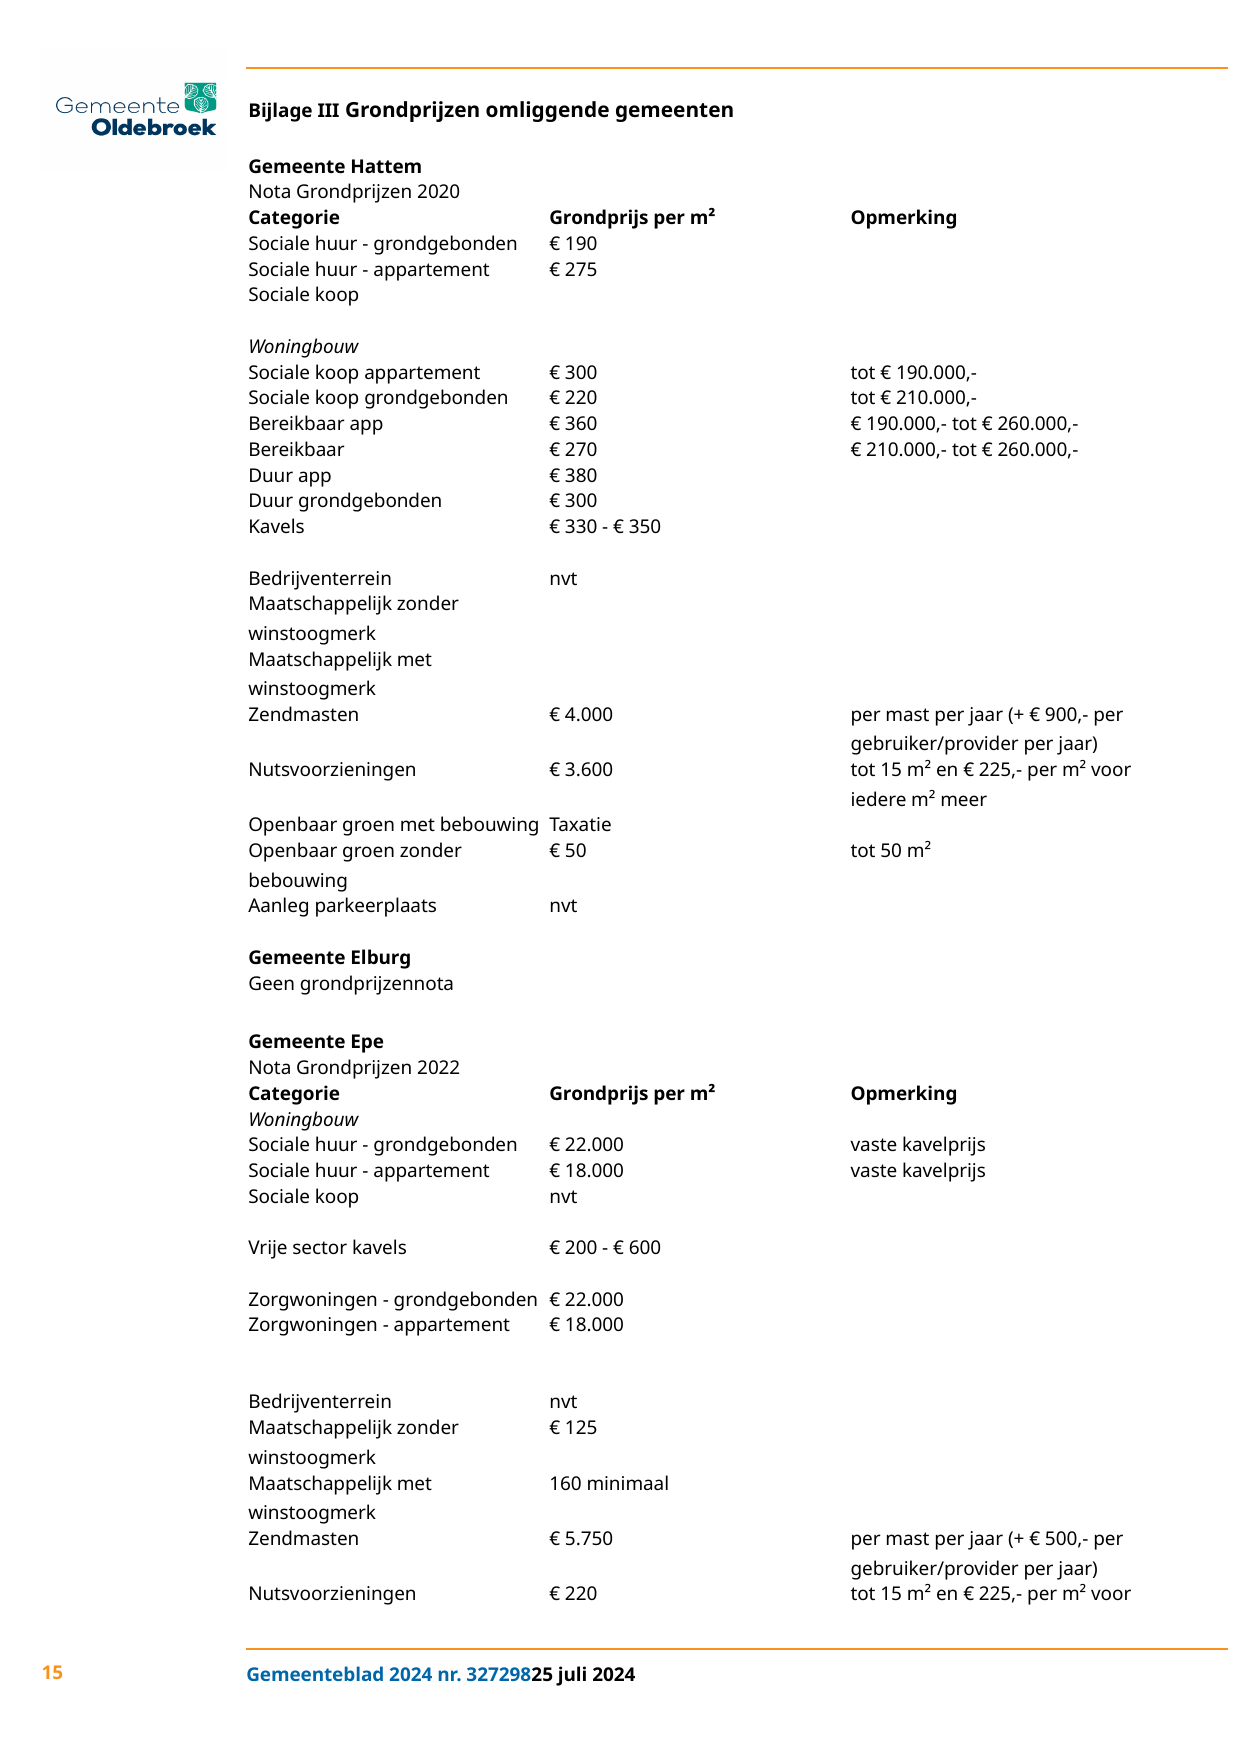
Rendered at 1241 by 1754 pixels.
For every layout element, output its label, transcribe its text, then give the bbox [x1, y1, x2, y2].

table_cell Geen grondprijzennota [248, 970, 549, 996]
table_cell [248, 1337, 549, 1363]
table_cell Opmerking [850, 205, 1152, 230]
table_cell nvt [549, 893, 850, 918]
table_cell Sociale koop appartement [248, 359, 549, 384]
table_cell Vrije sector kavels [248, 1234, 549, 1260]
table_cell [850, 970, 1152, 996]
table_cell [248, 539, 549, 565]
table_cell Maatschappelijk zonder winstoogmerk [248, 1415, 549, 1470]
table_cell Sociale huur - appartement [248, 1157, 549, 1183]
table_cell tot € 190.000,- [850, 359, 1152, 384]
table_cell Gemeente Elburg [248, 944, 549, 970]
table_cell Grondprijs per m² [549, 205, 850, 230]
table_cell [850, 812, 1152, 837]
table_cell Sociale koop [248, 1183, 549, 1209]
table_cell [850, 1363, 1152, 1389]
table_cell [850, 1234, 1152, 1260]
table_cell [850, 944, 1152, 970]
table_cell [248, 1363, 549, 1389]
table_cell nvt [549, 1183, 850, 1209]
table_cell Sociale koop [248, 282, 549, 307]
table_cell [549, 919, 850, 944]
table_cell [549, 944, 850, 970]
table_cell [549, 590, 850, 646]
table_cell Woningbouw [248, 1106, 549, 1131]
table_cell [549, 1363, 850, 1389]
table_header [850, 1029, 1152, 1054]
table_cell [850, 565, 1152, 590]
table_cell Sociale huur - appartement [248, 256, 549, 282]
table_cell [850, 1209, 1152, 1234]
table_cell [850, 230, 1152, 256]
table_cell € 190 [549, 230, 850, 256]
table_cell [549, 1106, 850, 1131]
table_cell Maatschappelijk met winstoogmerk [248, 1470, 549, 1525]
table_cell [549, 282, 850, 307]
table_cell € 50 [549, 838, 850, 893]
table_cell Bedrijventerrein [248, 565, 549, 590]
table_cell Bedrijventerrein [248, 1389, 549, 1414]
table_cell [850, 333, 1152, 359]
table_cell [850, 539, 1152, 565]
table_cell € 4.000 [549, 701, 850, 756]
table_cell Woningbouw [248, 333, 549, 359]
table_cell [850, 1470, 1152, 1525]
table_cell [850, 179, 1152, 204]
table_cell Sociale koop grondgebonden [248, 385, 549, 410]
table_cell [850, 893, 1152, 918]
table_cell per mast per jaar (+ € 500,- per gebruiker/provider per jaar) [850, 1525, 1152, 1580]
table_header Gemeente Hattem [248, 153, 549, 179]
table_cell € 125 [549, 1415, 850, 1470]
table_cell [549, 646, 850, 701]
table_cell [850, 462, 1152, 487]
table_cell [850, 488, 1152, 513]
picture [41, 47, 231, 172]
table_cell [850, 1312, 1152, 1337]
table_cell € 275 [549, 256, 850, 282]
table_cell [850, 1415, 1152, 1470]
table_cell [850, 590, 1152, 646]
table_cell € 18.000 [549, 1312, 850, 1337]
table_cell [549, 308, 850, 333]
table_cell [549, 1054, 850, 1080]
table_cell € 300 [549, 488, 850, 513]
table_cell [850, 1286, 1152, 1312]
table_cell Bereikbaar [248, 436, 549, 462]
table_cell [549, 1209, 850, 1234]
table_cell [850, 1054, 1152, 1080]
table_cell [549, 539, 850, 565]
table_cell Maatschappelijk met winstoogmerk [248, 646, 549, 701]
table_cell € 3.600 [549, 756, 850, 812]
table_cell 160 minimaal [549, 1470, 850, 1525]
table_cell [850, 1106, 1152, 1131]
table_cell [549, 1260, 850, 1286]
table_cell tot 50 m² [850, 838, 1152, 893]
table_cell Nota Grondprijzen 2022 [248, 1054, 549, 1080]
table_cell € 300 [549, 359, 850, 384]
table_cell [850, 308, 1152, 333]
table_cell [850, 1389, 1152, 1414]
table_cell € 5.750 [549, 1525, 850, 1580]
table_header [549, 1029, 850, 1054]
table_cell Openbaar groen met bebouwing [248, 812, 549, 837]
table_header [850, 153, 1152, 179]
table_cell [248, 919, 549, 944]
table_cell Categorie [248, 205, 549, 230]
table_cell [850, 282, 1152, 307]
table_cell Zendmasten [248, 701, 549, 756]
table_cell per mast per jaar (+ € 900,- per gebruiker/provider per jaar) [850, 701, 1152, 756]
table_cell € 22.000 [549, 1286, 850, 1312]
table_cell Maatschappelijk zonder winstoogmerk [248, 590, 549, 646]
table_cell vaste kavelprijs [850, 1131, 1152, 1157]
table_cell Grondprijs per m² [549, 1080, 850, 1106]
table_cell [549, 1337, 850, 1363]
table_cell [549, 179, 850, 204]
table_cell Zorgwoningen - grondgebonden [248, 1286, 549, 1312]
table_cell tot € 210.000,- [850, 385, 1152, 410]
table_cell Duur app [248, 462, 549, 487]
table_cell nvt [549, 1389, 850, 1414]
table_cell Nutsvoorzieningen [248, 756, 549, 812]
table_cell tot 15 m² en € 225,- per m² voor [850, 1580, 1152, 1606]
table_cell Zendmasten [248, 1525, 549, 1580]
table_cell vaste kavelprijs [850, 1157, 1152, 1183]
table_cell tot 15 m² en € 225,- per m² voor iedere m² meer [850, 756, 1152, 812]
table_cell [248, 1209, 549, 1234]
table_cell € 200 - € 600 [549, 1234, 850, 1260]
table_cell Taxatie [549, 812, 850, 837]
table_cell [850, 256, 1152, 282]
table_header [549, 153, 850, 179]
text Bijlage III Grondprijzen omliggende gemeenten [248, 95, 1152, 123]
table_cell Nota Grondprijzen 2020 [248, 179, 549, 204]
table_cell € 360 [549, 410, 850, 436]
table_cell € 18.000 [549, 1157, 850, 1183]
table_cell [549, 333, 850, 359]
table_cell € 220 [549, 385, 850, 410]
table_cell € 270 [549, 436, 850, 462]
table_cell Sociale huur - grondgebonden [248, 230, 549, 256]
table_cell € 190.000,- tot € 260.000,- [850, 410, 1152, 436]
table_cell Opmerking [850, 1080, 1152, 1106]
table_cell Openbaar groen zonder bebouwing [248, 838, 549, 893]
table_cell [850, 919, 1152, 944]
table_cell € 220 [549, 1580, 850, 1606]
table_cell Sociale huur - grondgebonden [248, 1131, 549, 1157]
table_cell Categorie [248, 1080, 549, 1106]
table_cell Nutsvoorzieningen [248, 1580, 549, 1606]
table_cell [248, 308, 549, 333]
table_cell [850, 1337, 1152, 1363]
table_cell [850, 513, 1152, 539]
table_cell € 380 [549, 462, 850, 487]
table_cell Bereikbaar app [248, 410, 549, 436]
table_cell Duur grondgebonden [248, 488, 549, 513]
table_cell [248, 1260, 549, 1286]
table_cell € 210.000,- tot € 260.000,- [850, 436, 1152, 462]
table_cell € 22.000 [549, 1131, 850, 1157]
table_cell € 330 - € 350 [549, 513, 850, 539]
table_cell Zorgwoningen - appartement [248, 1312, 549, 1337]
table_header Gemeente Epe [248, 1029, 549, 1054]
table_cell [850, 1183, 1152, 1209]
table_cell Kavels [248, 513, 549, 539]
table_cell Aanleg parkeerplaats [248, 893, 549, 918]
table_cell nvt [549, 565, 850, 590]
table_cell [549, 970, 850, 996]
table_cell [850, 646, 1152, 701]
table_cell [850, 1260, 1152, 1286]
